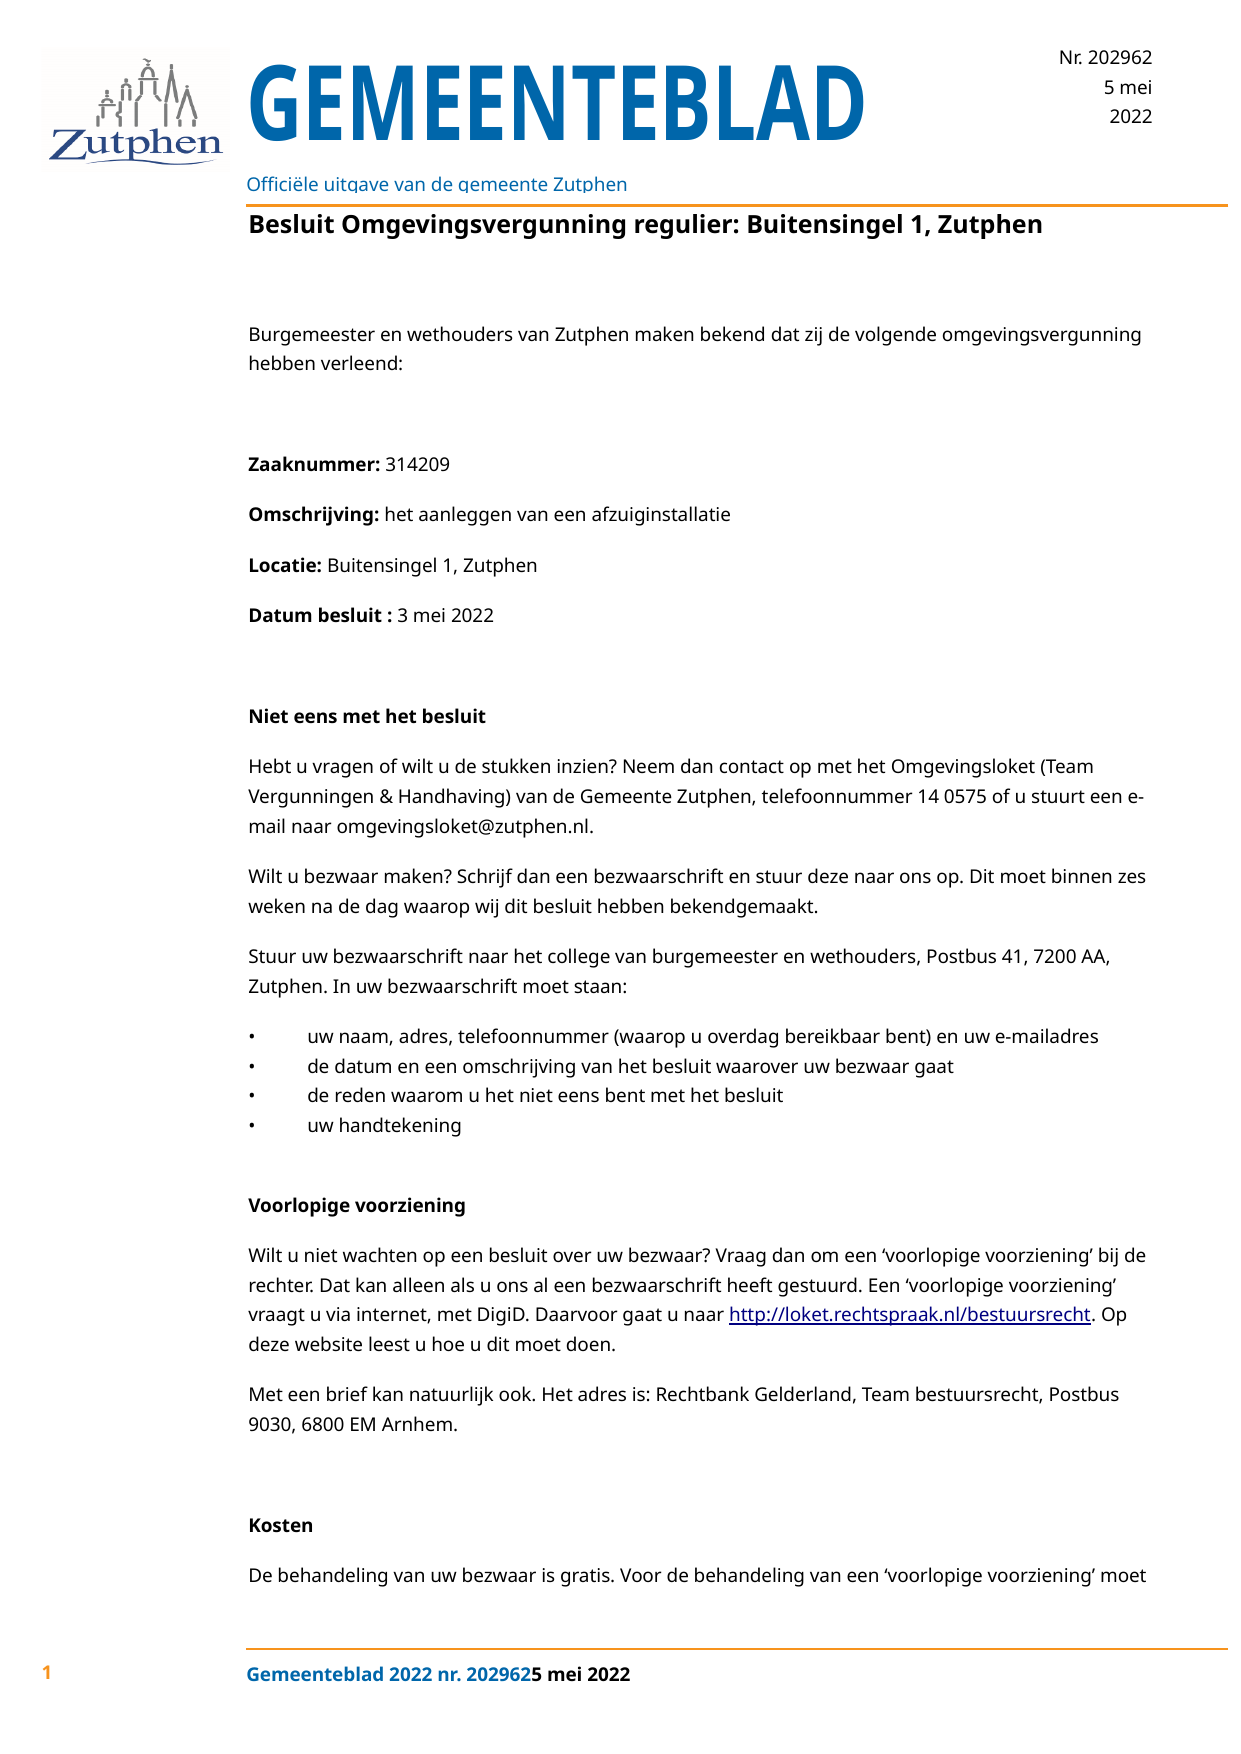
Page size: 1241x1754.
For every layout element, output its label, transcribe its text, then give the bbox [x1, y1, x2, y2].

text De behandeling van uw bezwaar is gratis. Voor de behandeling van een ‘voorlopige voorziening’ moet [248, 1562, 1152, 1588]
text Niet eens met het besluit [248, 703, 1152, 729]
text Wilt u niet wachten op een besluit over uw bezwaar? Vraag dan om een ‘voorlopige voorziening’ bij de rechter. Dat kan alleen als u ons al een bezwaarschrift heeft gestuurd. Een ‘voorlopige voorziening’ vraagt u via internet, met DigiD. Daarvoor gaat u naar http://loket.rechtspraak.nl/bestuursrecht. Op deze website leest u hoe u dit moet doen. [248, 1242, 1152, 1357]
text Locatie: Buitensingel 1, Zutphen [248, 552, 1152, 578]
text Met een brief kan natuurlijk ook. Het adres is: Rechtbank Gelderland, Team bestuursrecht, Postbus 9030, 6800 EM Arnhem. [248, 1382, 1152, 1437]
text Kosten [248, 1512, 1152, 1538]
text Wilt u bezwaar maken? Schrijf dan een bezwaarschrift en stuur deze naar ons op. Dit moet binnen zes weken na de dag waarop wij dit besluit hebben bekendgemaakt. [248, 863, 1152, 918]
list uw naam, adres, telefoonnummer (waarop u overdag bereikbaar bent) en uw e-mailadres [248, 1023, 1152, 1049]
text Datum besluit : 3 mei 2022 [248, 602, 1152, 628]
text Stuur uw bezwaarschrift naar het college van burgemeester en wethouders, Postbus 41, 7200 AA, Zutphen. In uw bezwaarschrift moet staan: [248, 943, 1152, 998]
text Zaaknummer: 314209 [248, 451, 1152, 477]
text Burgemeester en wethouders van Zutphen maken bekend dat zij de volgende omgevingsvergunning hebben verleend: [248, 321, 1152, 376]
text Voorlopige voorziening [248, 1192, 1152, 1218]
picture [41, 47, 231, 172]
list de reden waarom u het niet eens bent met het besluit [248, 1082, 1152, 1108]
text Hebt u vragen of wilt u de stukken inzien? Neem dan contact op met het Omgevingsloket (Team Vergunningen & Handhaving) van de Gemeente Zutphen, telefoonnummer 14 0575 of u stuurt een e-mail naar omgevingsloket@zutphen.nl. [248, 754, 1152, 838]
list uw handtekening [248, 1112, 1152, 1138]
text Besluit Omgevingsvergunning regulier: Buitensingel 1, Zutphen [248, 207, 1152, 241]
text Omschrijving: het aanleggen van een afzuiginstallatie [248, 502, 1152, 527]
list de datum en een omschrijving van het besluit waarover uw bezwaar gaat [248, 1053, 1152, 1078]
